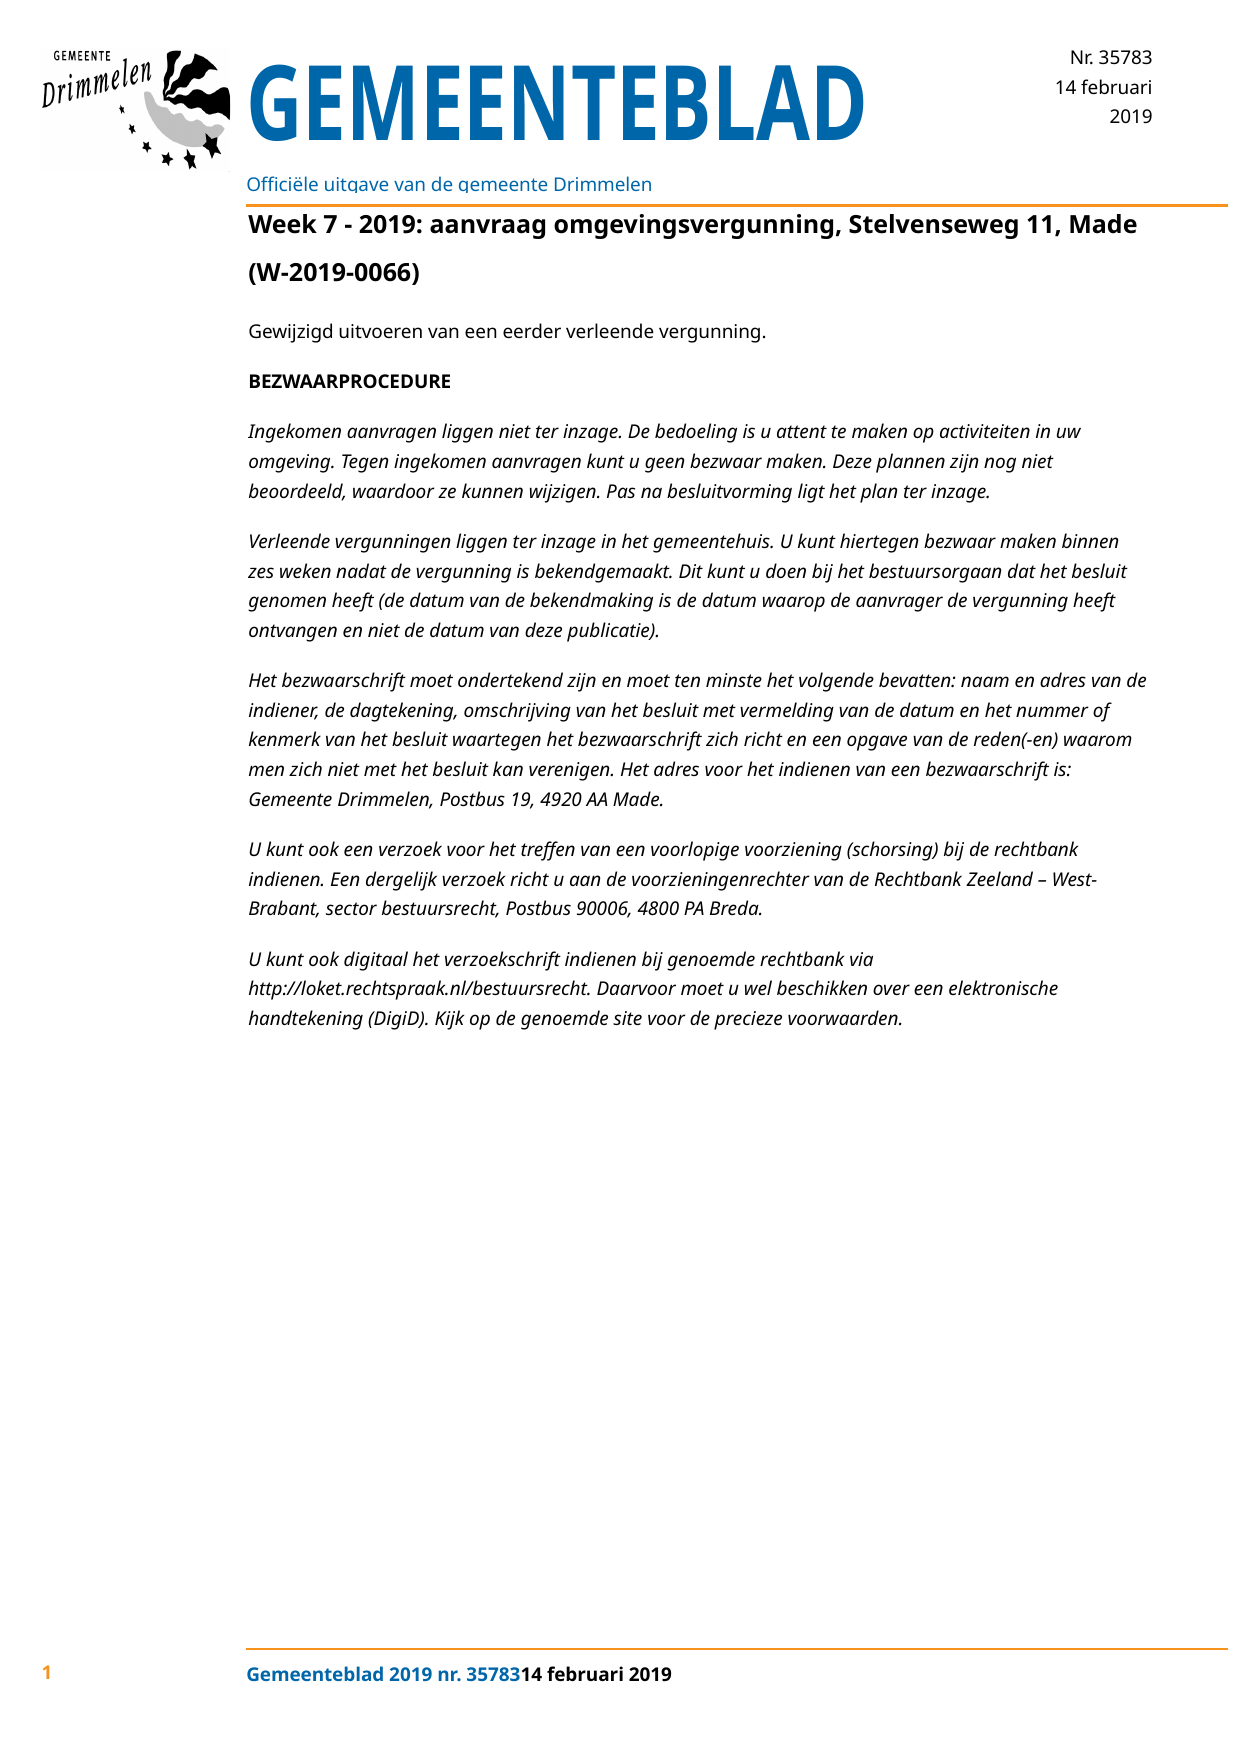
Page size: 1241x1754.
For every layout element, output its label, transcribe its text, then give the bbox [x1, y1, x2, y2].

text BEZWAARPROCEDURE [248, 368, 1152, 394]
text Week 7 - 2019: aanvraag omgevingsvergunning, Stelvenseweg 11, Made (W-2019-0066) [248, 207, 1152, 288]
text Gewijzigd uitvoeren van een eerder verleende vergunning. [248, 318, 1152, 344]
text Verleende vergunningen liggen ter inzage in het gemeentehuis. U kunt hiertegen bezwaar maken binnen zes weken nadat de vergunning is bekendgemaakt. Dit kunt u doen bij het bestuursorgaan dat het besluit genomen heeft (de datum van de bekendmaking is de datum waarop de aanvrager de vergunning heeft ontvangen en niet de datum van deze publicatie). [248, 528, 1152, 643]
picture [41, 47, 231, 172]
text Het bezwaarschrift moet ondertekend zijn en moet ten minste het volgende bevatten: naam en adres van de indiener, de dagtekening, omschrijving van het besluit met vermelding van de datum en het nummer of kenmerk van het besluit waartegen het bezwaarschrift zich richt en een opgave van de reden(-en) waarom men zich niet met het besluit kan verenigen. Het adres voor het indienen van een bezwaarschrift is: Gemeente Drimmelen, Postbus 19, 4920 AA Made. [248, 667, 1152, 812]
text Ingekomen aanvragen liggen niet ter inzage. De bedoeling is u attent te maken op activiteiten in uw omgeving. Tegen ingekomen aanvragen kunt u geen bezwaar maken. Deze plannen zijn nog niet beoordeeld, waardoor ze kunnen wijzigen. Pas na besluitvorming ligt het plan ter inzage. [248, 419, 1152, 504]
text U kunt ook een verzoek voor het treffen van een voorlopige voorziening (schorsing) bij de rechtbank indienen. Een dergelijk verzoek richt u aan de voorzieningenrechter van de Rechtbank Zeeland – West-Brabant, sector bestuursrecht, Postbus 90006, 4800 PA Breda. [248, 836, 1152, 921]
text U kunt ook digitaal het verzoekschrift indienen bij genoemde rechtbank via http://loket.rechtspraak.nl/bestuursrecht. Daarvoor moet u wel beschikken over een elektronische handtekening (DigiD). Kijk op de genoemde site voor de precieze voorwaarden. [248, 946, 1152, 1031]
